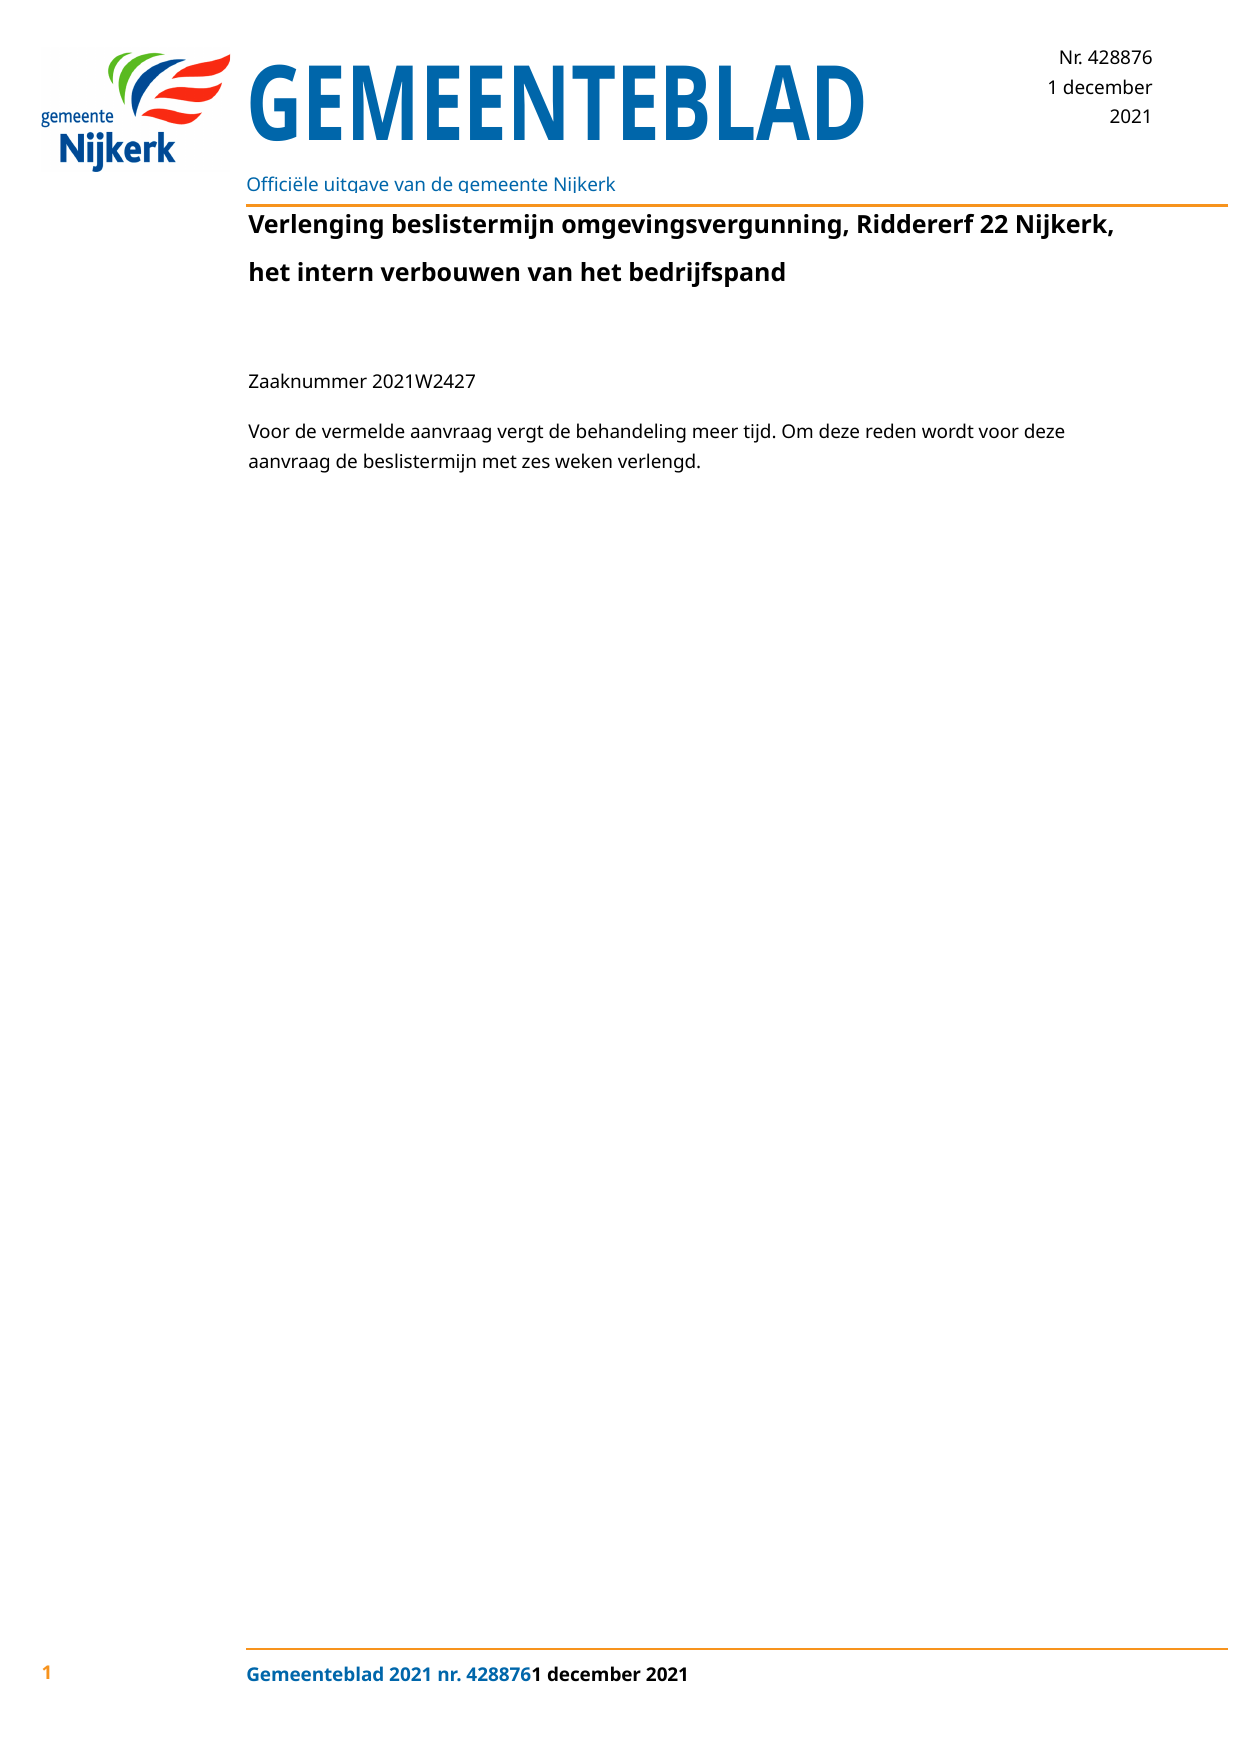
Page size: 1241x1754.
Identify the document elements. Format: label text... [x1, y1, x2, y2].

text Zaaknummer 2021W2427 [248, 368, 1152, 394]
text Voor de vermelde aanvraag vergt de behandeling meer tijd. Om deze reden wordt voor deze aanvraag de beslistermijn met zes weken verlengd. [248, 419, 1152, 474]
text Verlenging beslistermijn omgevingsvergunning, Riddererf 22 Nijkerk, het intern verbouwen van het bedrijfspand [248, 207, 1152, 288]
picture [41, 47, 231, 172]
